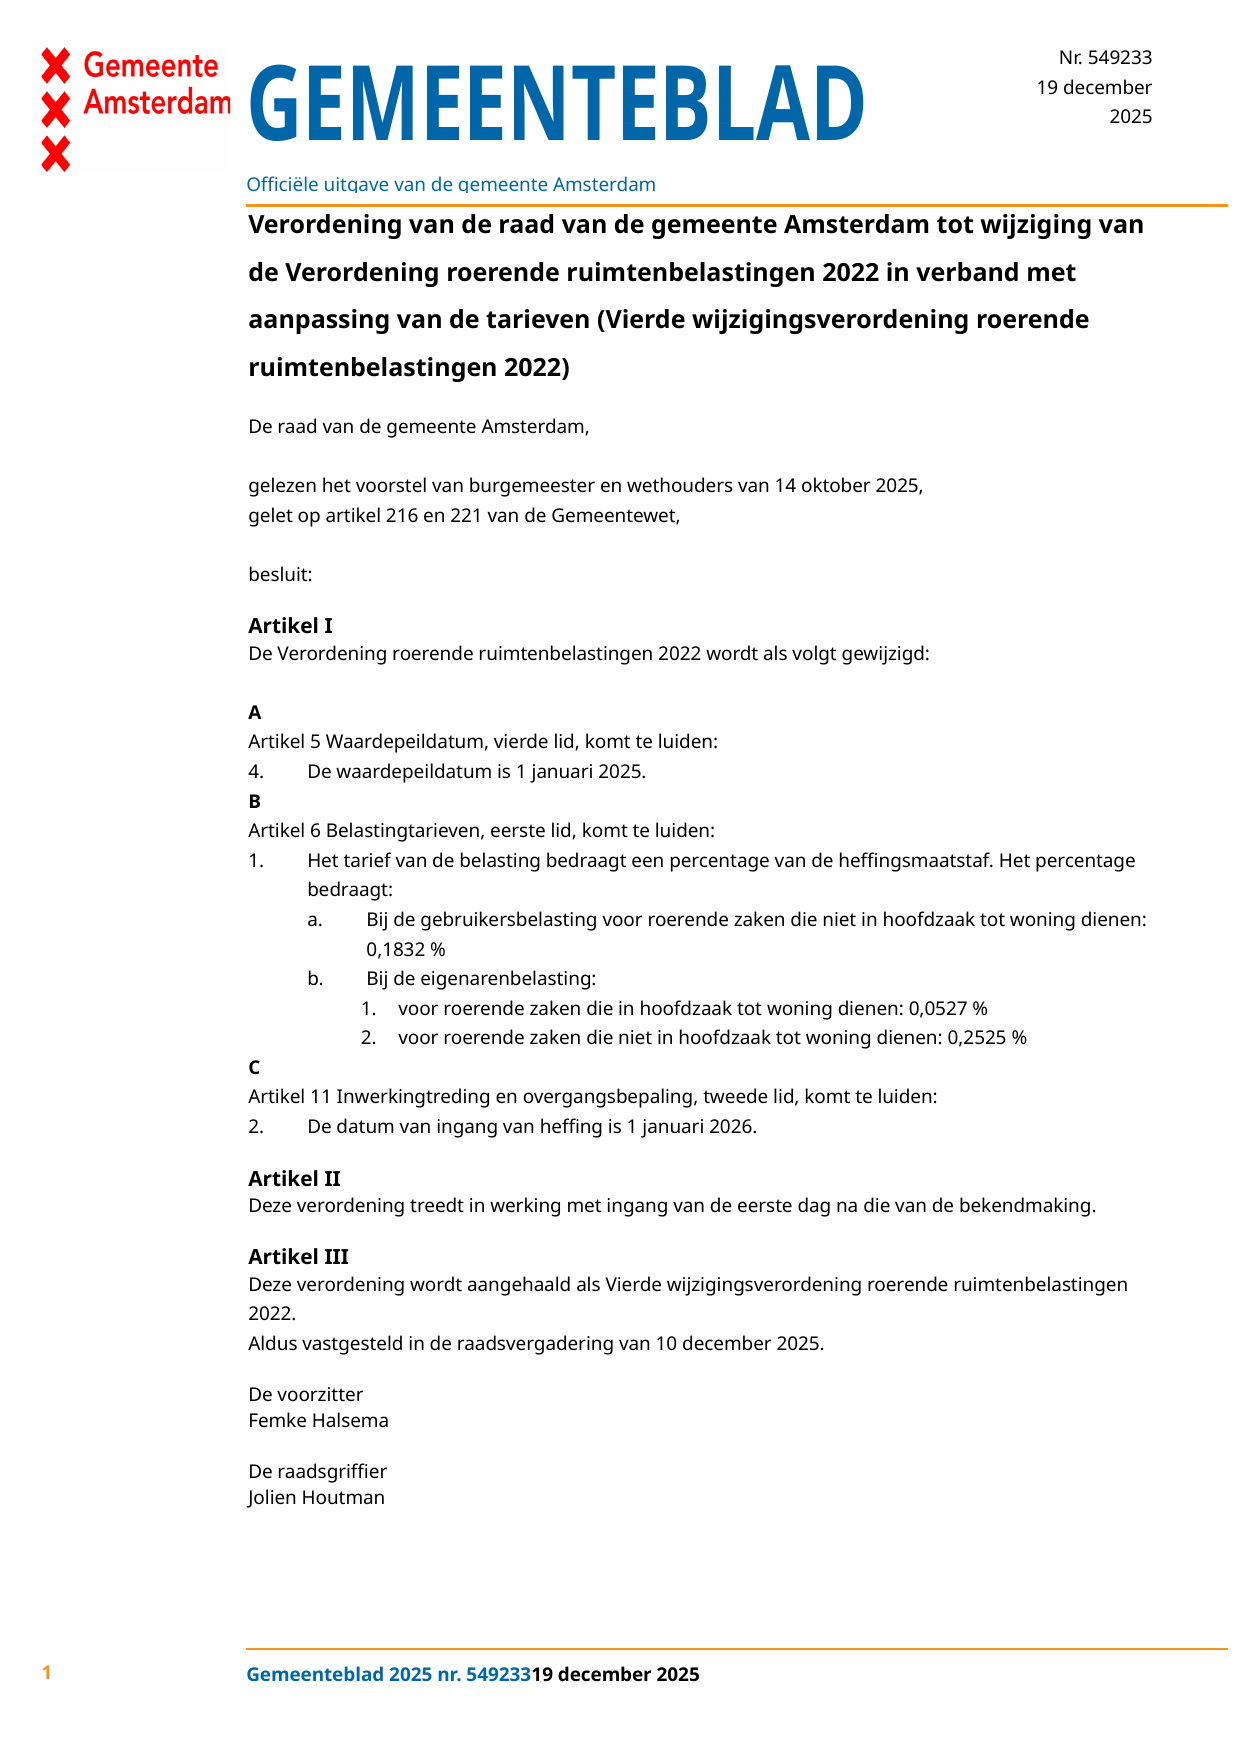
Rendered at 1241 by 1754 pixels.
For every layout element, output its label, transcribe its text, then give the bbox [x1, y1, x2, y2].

list Bij de eigenarenbelasting: [307, 965, 1152, 991]
text Artikel I [248, 611, 1152, 640]
text De voorzitter [248, 1382, 1152, 1407]
text Femke Halsema [248, 1407, 1152, 1433]
text Deze verordening treedt in werking met ingang van de eerste dag na die van de bekendmaking. [248, 1192, 1152, 1218]
text gelet op artikel 216 en 221 van de Gemeentewet, [248, 502, 1152, 528]
list voor roerende zaken die in hoofdzaak tot woning dienen: 0,0527 % [361, 995, 1152, 1021]
text Deze verordening wordt aangehaald als Vierde wijzigingsverordening roerende ruimtenbelastingen 2022. [248, 1271, 1152, 1326]
text besluit: [248, 561, 1152, 587]
list Bij de gebruikersbelasting voor roerende zaken die niet in hoofdzaak tot woning dienen: 0,1832 % [307, 906, 1152, 961]
text De raadsgriffier [248, 1459, 1152, 1484]
text Verordening van de raad van de gemeente Amsterdam tot wijziging van de Verordening roerende ruimtenbelastingen 2022 in verband met aanpassing van de tarieven (Vierde wijzigingsverordening roerende ruimtenbelastingen 2022) [248, 207, 1152, 384]
list voor roerende zaken die niet in hoofdzaak tot woning dienen: 0,2525 % [361, 1024, 1152, 1050]
text Jolien Houtman [248, 1484, 1152, 1510]
text B [248, 788, 1152, 813]
text Aldus vastgesteld in de raadsvergadering van 10 december 2025. [248, 1330, 1152, 1356]
text gelezen het voorstel van burgemeester en wethouders van 14 oktober 2025, [248, 472, 1152, 498]
text Artikel III [248, 1242, 1152, 1271]
list De datum van ingang van heffing is 1 januari 2026. [248, 1113, 1152, 1139]
text Artikel 5 Waardepeildatum, vierde lid, komt te luiden: [248, 729, 1152, 754]
text Artikel 6 Belastingtarieven, eerste lid, komt te luiden: [248, 817, 1152, 843]
list Het tarief van de belasting bedraagt een percentage van de heffingsmaatstaf. Het percentage bedraagt: [248, 847, 1152, 902]
text A [248, 699, 1152, 725]
text Artikel II [248, 1164, 1152, 1192]
text Artikel 11 Inwerkingtreding en overgangsbepaling, tweede lid, komt te luiden: [248, 1084, 1152, 1109]
list De waardepeildatum is 1 januari 2025. [248, 758, 1152, 784]
picture [41, 47, 231, 172]
text De Verordening roerende ruimtenbelastingen 2022 wordt als volgt gewijzigd: [248, 640, 1152, 666]
text C [248, 1054, 1152, 1080]
text De raad van de gemeente Amsterdam, [248, 413, 1152, 439]
